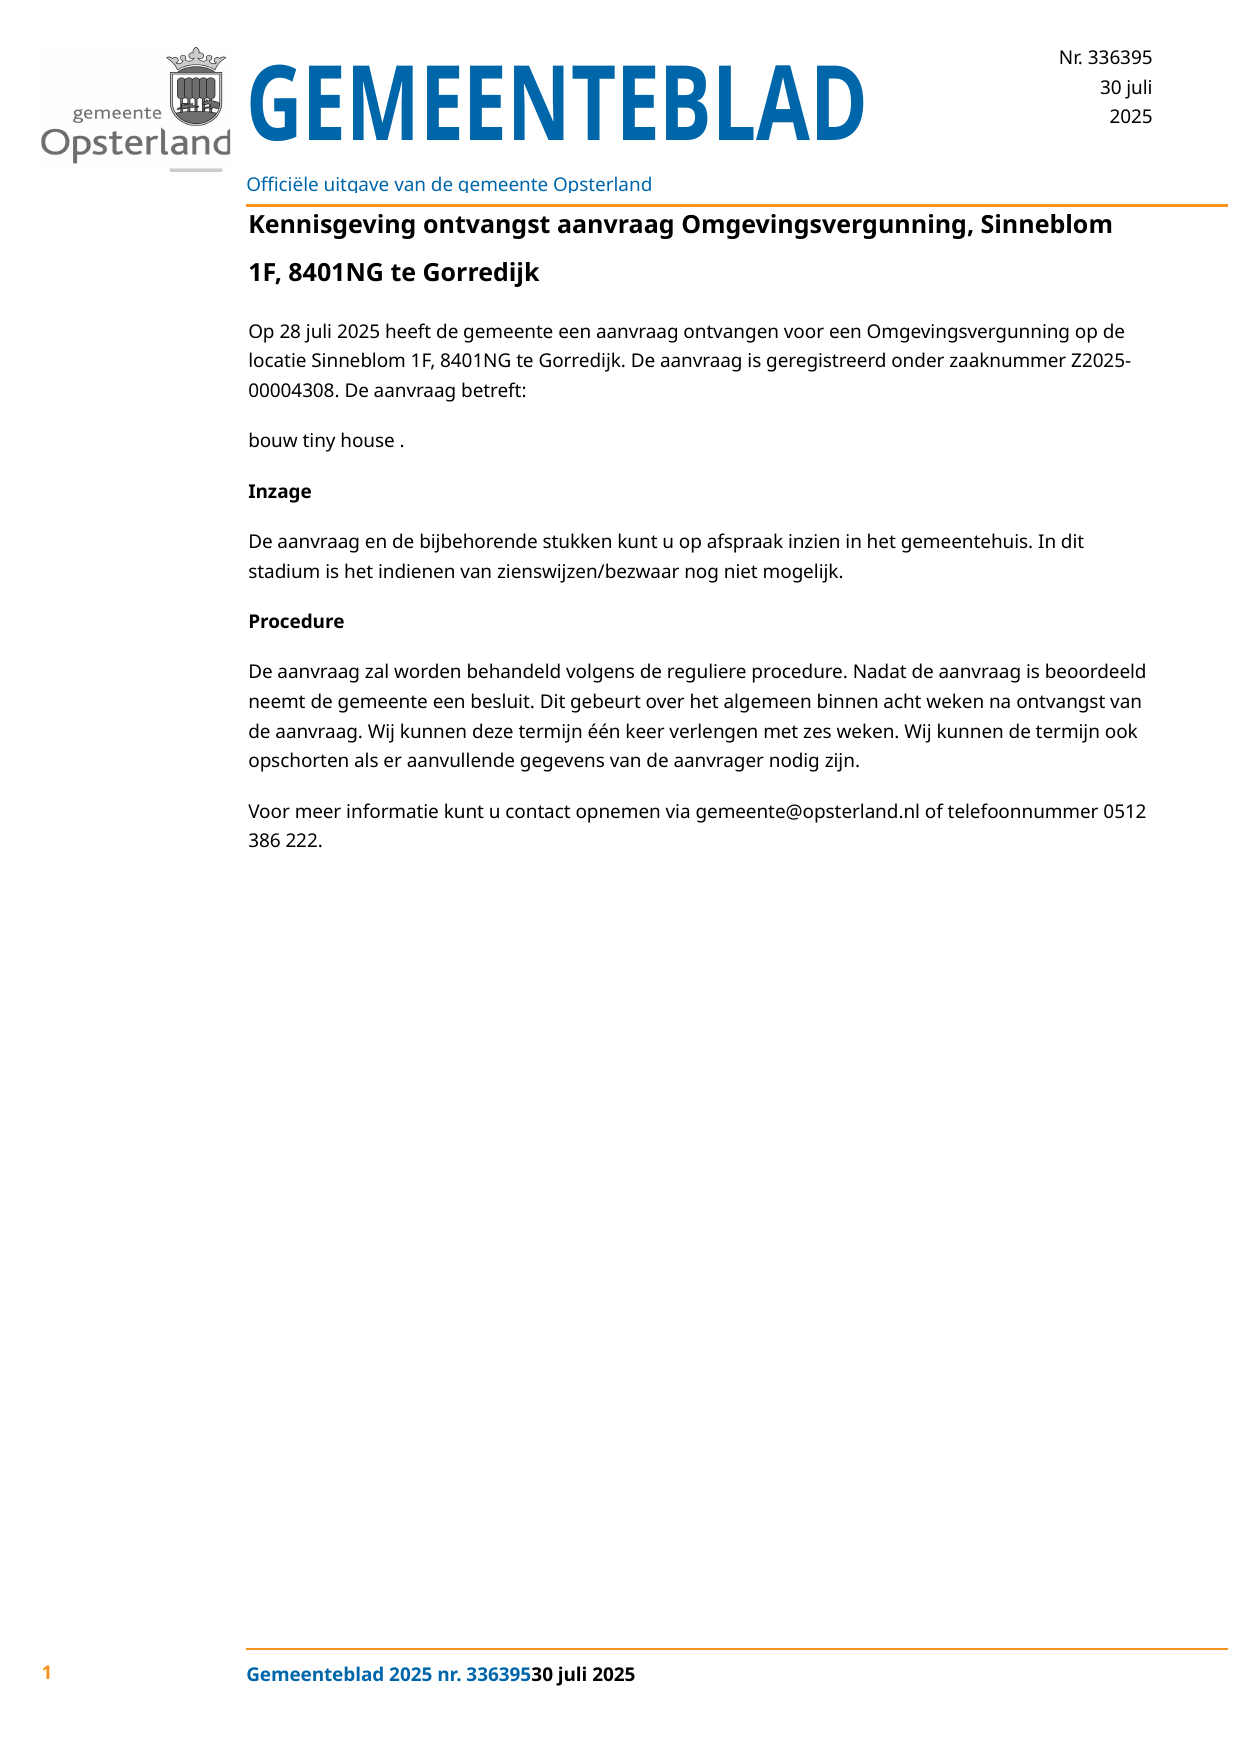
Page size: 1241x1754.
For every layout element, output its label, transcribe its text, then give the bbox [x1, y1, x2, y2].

text De aanvraag en de bijbehorende stukken kunt u op afspraak inzien in het gemeentehuis. In dit stadium is het indienen van zienswijzen/bezwaar nog niet mogelijk. [248, 528, 1152, 584]
text Procedure [248, 608, 1152, 634]
text Voor meer informatie kunt u contact opnemen via gemeente@opsterland.nl of telefoonnummer 0512 386 222. [248, 798, 1152, 853]
text De aanvraag zal worden behandeld volgens de reguliere procedure. Nadat de aanvraag is beoordeeld neemt de gemeente een besluit. Dit gebeurt over het algemeen binnen acht weken na ontvangst van de aanvraag. Wij kunnen deze termijn één keer verlengen met zes weken. Wij kunnen de termijn ook opschorten als er aanvullende gegevens van de aanvrager nodig zijn. [248, 659, 1152, 773]
text Op 28 juli 2025 heeft de gemeente een aanvraag ontvangen voor een Omgevingsvergunning op de locatie Sinneblom 1F, 8401NG te Gorredijk. De aanvraag is geregistreerd onder zaaknummer Z2025-00004308. De aanvraag betreft: [248, 318, 1152, 403]
picture [41, 47, 231, 172]
text Kennisgeving ontvangst aanvraag Omgevingsvergunning, Sinneblom 1F, 8401NG te Gorredijk [248, 207, 1152, 288]
text bouw tiny house . [248, 427, 1152, 453]
text Inzage [248, 478, 1152, 504]
